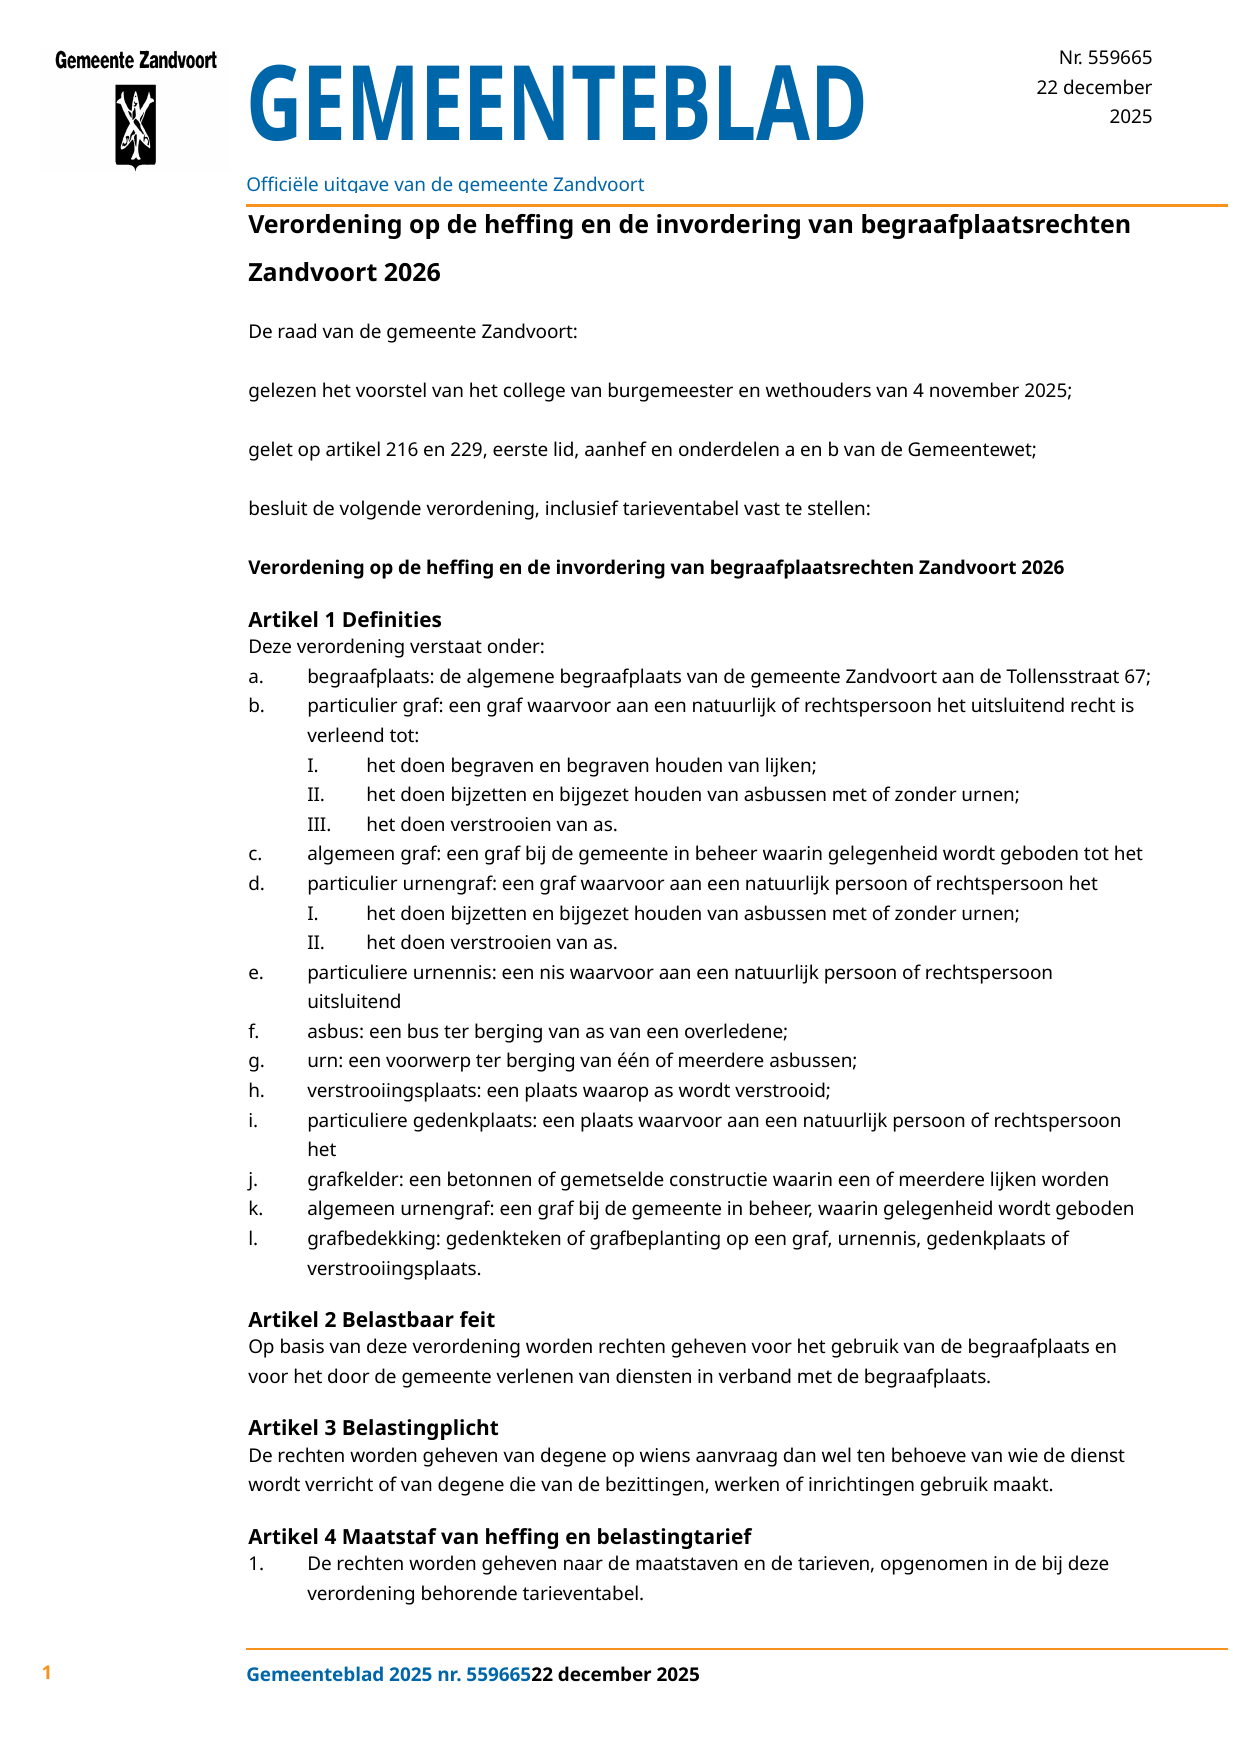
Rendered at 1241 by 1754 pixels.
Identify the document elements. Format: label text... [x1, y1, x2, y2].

text De raad van de gemeente Zandvoort: [248, 318, 1152, 344]
list grafkelder: een betonnen of gemetselde constructie waarin een of meerdere lijken worden [248, 1166, 1152, 1192]
list algemeen graf: een graf bij de gemeente in beheer waarin gelegenheid wordt geboden tot het [248, 841, 1152, 866]
list asbus: een bus ter berging van as van een overledene; [248, 1018, 1152, 1044]
list particulier graf: een graf waarvoor aan een natuurlijk of rechtspersoon het uitsluitend recht is verleend tot: [248, 693, 1152, 748]
text Artikel 3 Belastingplicht [248, 1413, 1152, 1442]
text Artikel 4 Maatstaf van heffing en belastingtarief [248, 1522, 1152, 1550]
list het doen bijzetten en bijgezet houden van asbussen met of zonder urnen; [307, 781, 1152, 807]
text gelet op artikel 216 en 229, eerste lid, aanhef en onderdelen a en b van de Gemeentewet; [248, 436, 1152, 462]
picture [41, 47, 231, 172]
list het doen verstrooien van as. [307, 811, 1152, 837]
list particuliere urnennis: een nis waarvoor aan een natuurlijk persoon of rechtspersoon uitsluitend [248, 959, 1152, 1014]
list grafbedekking: gedenkteken of grafbeplanting op een graf, urnennis, gedenkplaats of verstrooiingsplaats. [248, 1225, 1152, 1280]
text Verordening op de heffing en de invordering van begraafplaatsrechten Zandvoort 2026 [248, 207, 1152, 288]
text gelezen het voorstel van het college van burgemeester en wethouders van 4 november 2025; [248, 377, 1152, 403]
list begraafplaats: de algemene begraafplaats van de gemeente Zandvoort aan de Tollensstraat 67; [248, 663, 1152, 689]
list het doen begraven en begraven houden van lijken; [307, 752, 1152, 777]
list particuliere gedenkplaats: een plaats waarvoor aan een natuurlijk persoon of rechtspersoon het [248, 1107, 1152, 1162]
list De rechten worden geheven naar de maatstaven en de tarieven, opgenomen in de bij deze verordening behorende tarieventabel. [248, 1550, 1152, 1606]
text Artikel 1 Definities [248, 605, 1152, 633]
text besluit de volgende verordening, inclusief tarieventabel vast te stellen: [248, 495, 1152, 521]
text Deze verordening verstaat onder: [248, 633, 1152, 659]
text Verordening op de heffing en de invordering van begraafplaatsrechten Zandvoort 2026 [248, 554, 1152, 580]
list het doen verstrooien van as. [307, 929, 1152, 955]
text Op basis van deze verordening worden rechten geheven voor het gebruik van de begraafplaats en voor het door de gemeente verlenen van diensten in verband met de begraafplaats. [248, 1333, 1152, 1389]
list verstrooiingsplaats: een plaats waarop as wordt verstrooid; [248, 1077, 1152, 1103]
list algemeen urnengraf: een graf bij de gemeente in beheer, waarin gelegenheid wordt geboden [248, 1196, 1152, 1221]
list het doen bijzetten en bijgezet houden van asbussen met of zonder urnen; [307, 900, 1152, 925]
text De rechten worden geheven van degene op wiens aanvraag dan wel ten behoeve van wie de dienst wordt verricht of van degene die van de bezittingen, werken of inrichtingen gebruik maakt. [248, 1442, 1152, 1497]
list urn: een voorwerp ter berging van één of meerdere asbussen; [248, 1048, 1152, 1073]
list particulier urnengraf: een graf waarvoor aan een natuurlijk persoon of rechtspersoon het [248, 870, 1152, 896]
text Artikel 2 Belastbaar feit [248, 1305, 1152, 1333]
